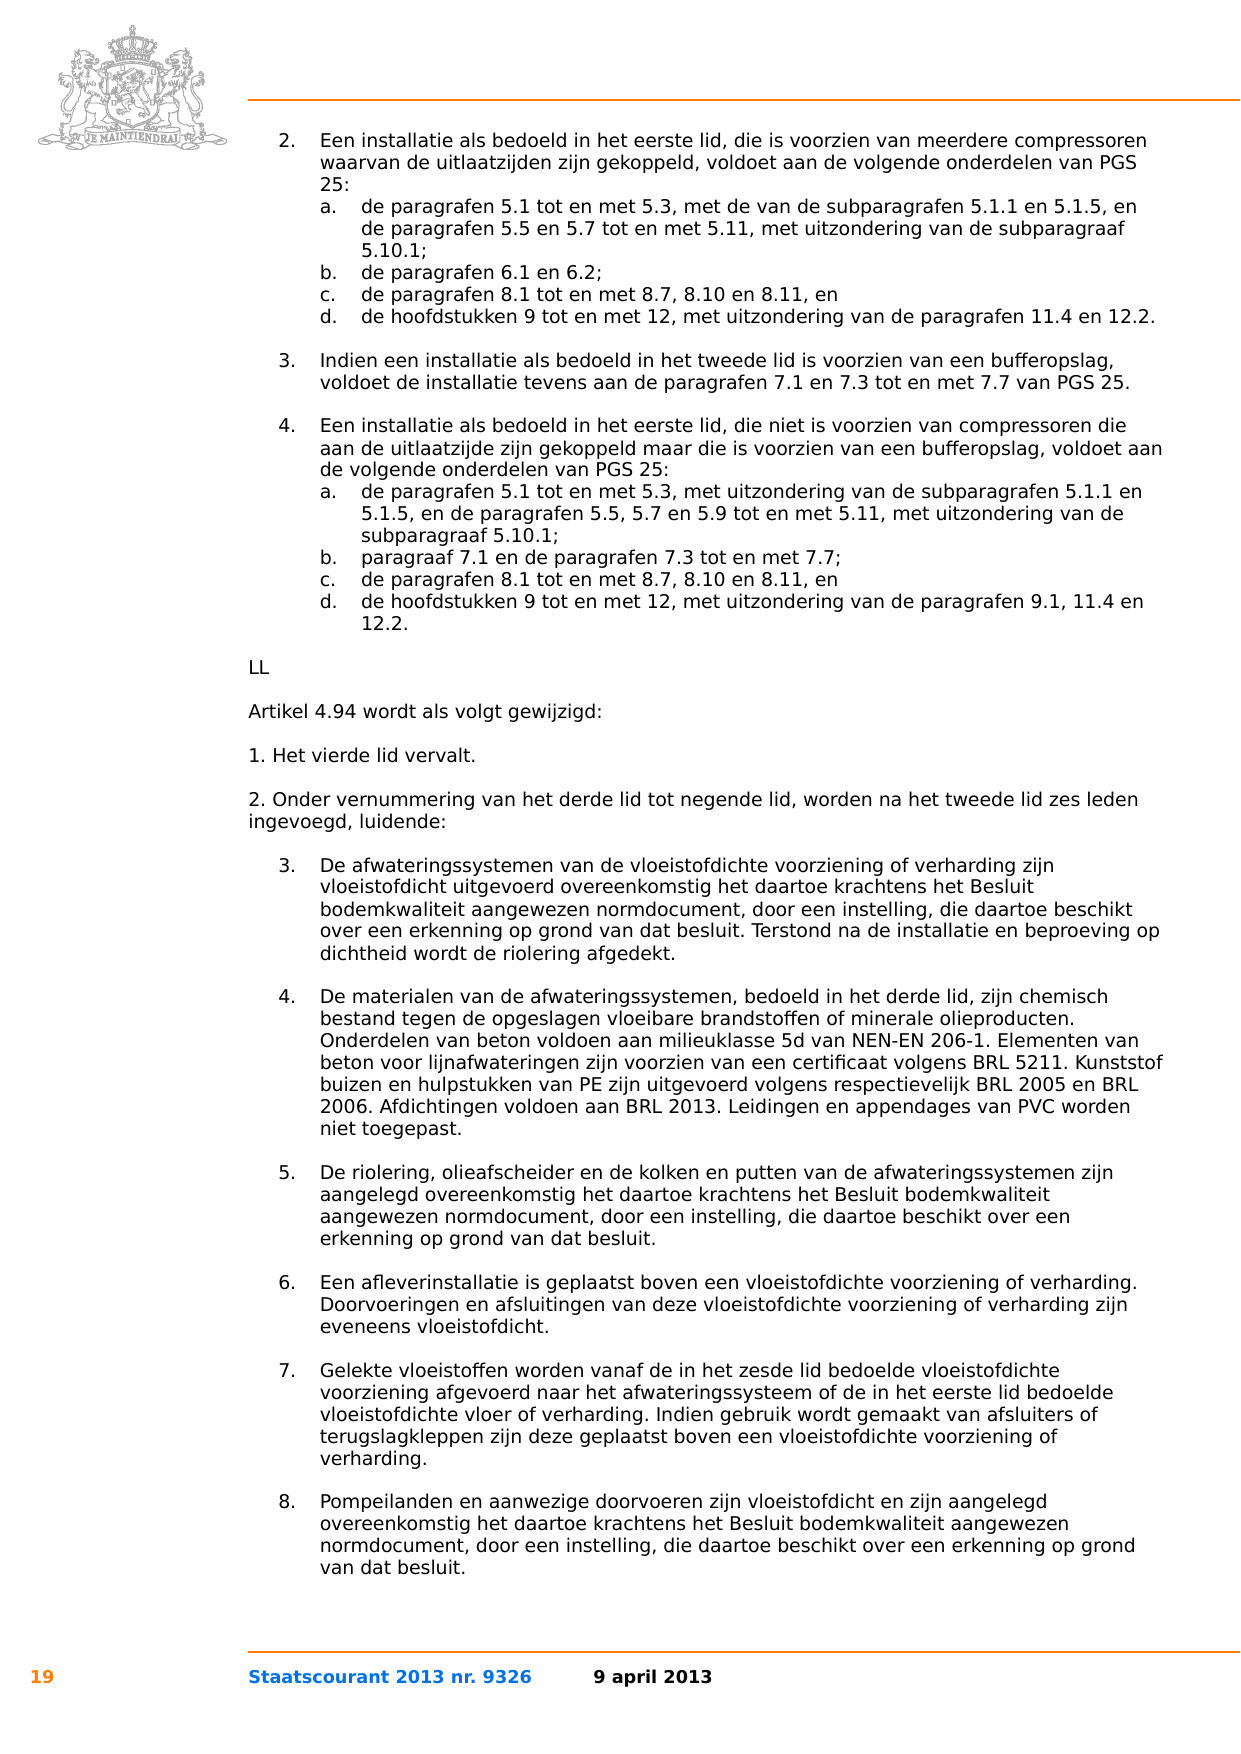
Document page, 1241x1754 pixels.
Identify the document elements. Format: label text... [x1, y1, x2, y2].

text d. de hoofdstukken 9 tot en met 12, met uitzondering van de paragrafen 9.1, 11.4 en 12.2. [319, 591, 1163, 635]
text c. de paragrafen 8.1 tot en met 8.7, 8.10 en 8.11, en [319, 284, 1163, 306]
text 2. Een installatie als bedoeld in het eerste lid, die is voorzien van meerdere compressoren waarvan de uitlaatzijden zijn gekoppeld, voldoet aan de volgende onderdelen van PGS 25: [278, 130, 1163, 196]
text d. de hoofdstukken 9 tot en met 12, met uitzondering van de paragrafen 11.4 en 12.2. [319, 306, 1163, 328]
text b. paragraaf 7.1 en de paragrafen 7.3 tot en met 7.7; [319, 547, 1163, 569]
text c. de paragrafen 8.1 tot en met 8.7, 8.10 en 8.11, en [319, 569, 1163, 591]
text 6. Een afleverinstallatie is geplaatst boven een vloeistofdichte voorziening of verharding. Doorvoeringen en afsluitingen van deze vloeistofdichte voorziening of verharding zijn eveneens vloeistofdicht. [278, 1272, 1163, 1338]
text a. de paragrafen 5.1 tot en met 5.3, met de van de subparagrafen 5.1.1 en 5.1.5, en de paragrafen 5.5 en 5.7 tot en met 5.11, met uitzondering van de subparagraaf 5.10.1; [319, 196, 1163, 262]
text 7. Gelekte vloeistoffen worden vanaf de in het zesde lid bedoelde vloeistofdichte voorziening afgevoerd naar het afwateringssysteem of de in het eerste lid bedoelde vloeistofdichte vloer of verharding. Indien gebruik wordt gemaakt van afsluiters of terugslagkleppen zijn deze geplaatst boven een vloeistofdichte voorziening of verharding. [278, 1359, 1163, 1469]
text a. de paragrafen 5.1 tot en met 5.3, met uitzondering van de subparagrafen 5.1.1 en 5.1.5, en de paragrafen 5.5, 5.7 en 5.9 tot en met 5.11, met uitzondering van de subparagraaf 5.10.1; [319, 481, 1163, 547]
text 8. Pompeilanden en aanwezige doorvoeren zijn vloeistofdicht en zijn aangelegd overeenkomstig het daartoe krachtens het Besluit bodemkwaliteit aangewezen normdocument, door een instelling, die daartoe beschikt over een erkenning op grond van dat besluit. [278, 1491, 1163, 1579]
text 4. De materialen van de afwateringssystemen, bedoeld in het derde lid, zijn chemisch bestand tegen de opgeslagen vloeibare brandstoffen of minerale olieproducten. Onderdelen van beton voldoen aan milieuklasse 5d van NEN-EN 206-1. Elementen van beton voor lijnafwateringen zijn voorzien van een certificaat volgens BRL 5211. Kunststof buizen en hulpstukken van PE zijn uitgevoerd volgens respectievelijk BRL 2005 en BRL 2006. Afdichtingen voldoen aan BRL 2013. Leidingen en appendages van PVC worden niet toegepast. [278, 986, 1163, 1140]
text 1. Het vierde lid vervalt. [248, 745, 1163, 767]
text 5. De riolering, olieafscheider en de kolken en putten van de afwateringssystemen zijn aangelegd overeenkomstig het daartoe krachtens het Besluit bodemkwaliteit aangewezen normdocument, door een instelling, die daartoe beschikt over een erkenning op grond van dat besluit. [278, 1162, 1163, 1250]
text 2. Onder vernummering van het derde lid tot negende lid, worden na het tweede lid zes leden ingevoegd, luidende: [248, 789, 1163, 833]
text Artikel 4.94 wordt als volgt gewijzigd: [248, 701, 1163, 723]
text b. de paragrafen 6.1 en 6.2; [319, 262, 1163, 284]
picture [38, 25, 227, 150]
text 4. Een installatie als bedoeld in het eerste lid, die niet is voorzien van compressoren die aan de uitlaatzijde zijn gekoppeld maar die is voorzien van een bufferopslag, voldoet aan de volgende onderdelen van PGS 25: [278, 415, 1163, 481]
text 3. De afwateringssystemen van de vloeistofdichte voorziening of verharding zijn vloeistofdicht uitgevoerd overeenkomstig het daartoe krachtens het Besluit bodemkwaliteit aangewezen normdocument, door een instelling, die daartoe beschikt over een erkenning op grond van dat besluit. Terstond na de installatie en beproeving op dichtheid wordt de riolering afgedekt. [278, 854, 1163, 964]
text LL [248, 657, 1163, 679]
text 3. Indien een installatie als bedoeld in het tweede lid is voorzien van een bufferopslag, voldoet de installatie tevens aan de paragrafen 7.1 en 7.3 tot en met 7.7 van PGS 25. [278, 349, 1163, 393]
